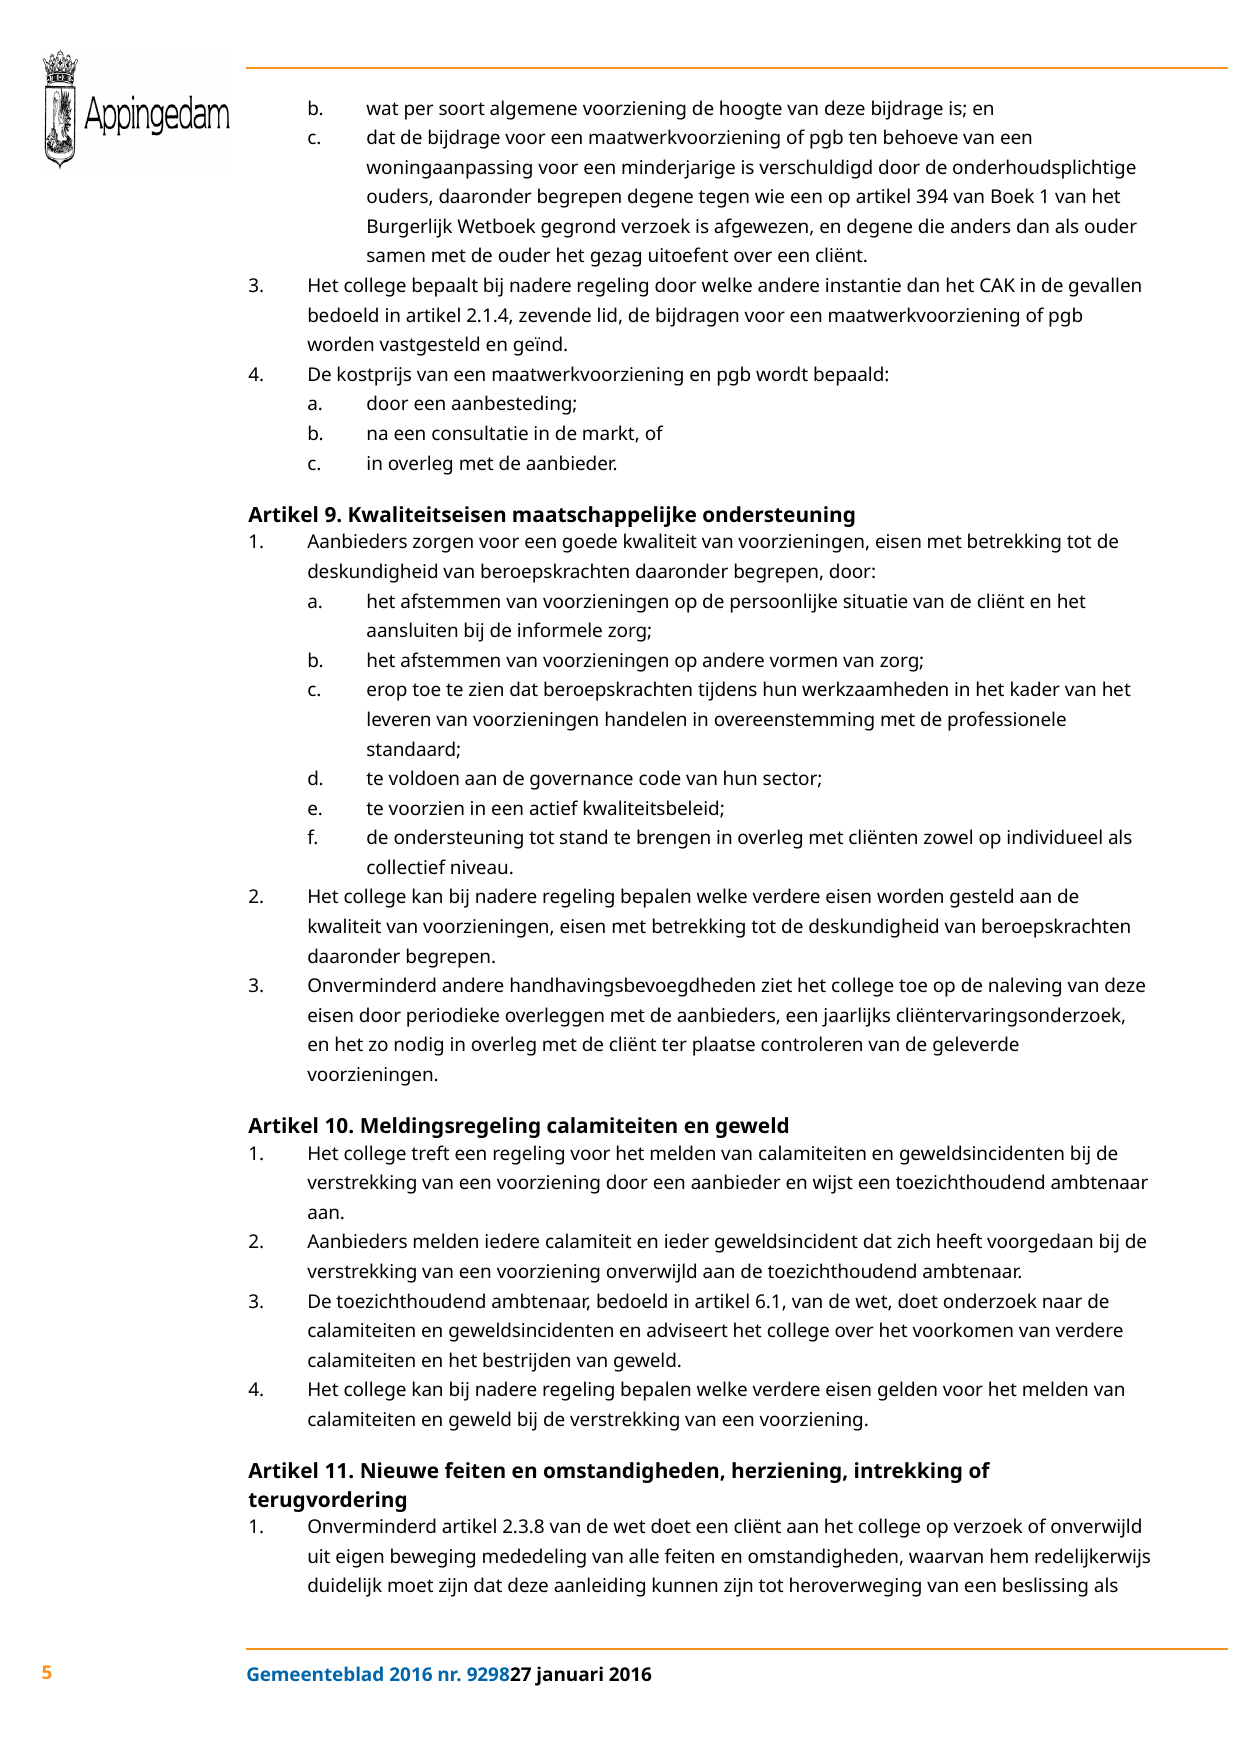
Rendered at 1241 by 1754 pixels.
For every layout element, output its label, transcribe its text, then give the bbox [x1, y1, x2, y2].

list dat de bijdrage voor een maatwerkvoorziening of pgb ten behoeve van een woningaanpassing voor een minderjarige is verschuldigd door de onderhoudsplichtige ouders, daaronder begrepen degene tegen wie een op artikel 394 van Boek 1 van het Burgerlijk Wetboek gegrond verzoek is afgewezen, en degene die anders dan als ouder samen met de ouder het gezag uitoefent over een cliënt. [307, 124, 1152, 268]
list Het college kan bij nadere regeling bepalen welke verdere eisen worden gesteld aan de kwaliteit van voorzieningen, eisen met betrekking tot de deskundigheid van beroepskrachten daaronder begrepen. [248, 884, 1152, 968]
picture [41, 47, 231, 172]
list de ondersteuning tot stand te brengen in overleg met cliënten zowel op individueel als collectief niveau. [307, 824, 1152, 880]
list Onverminderd artikel 2.3.8 van de wet doet een cliënt aan het college op verzoek of onverwijld uit eigen beweging mededeling van alle feiten en omstandigheden, waarvan hem redelijkerwijs duidelijk moet zijn dat deze aanleiding kunnen zijn tot heroverweging van een beslissing als [248, 1513, 1152, 1598]
list De kostprijs van een maatwerkvoorziening en pgb wordt bepaald: [248, 361, 1152, 387]
text Artikel 9. Kwaliteitseisen maatschappelijke ondersteuning [248, 500, 1152, 529]
list het afstemmen van voorzieningen op de persoonlijke situatie van de cliënt en het aansluiten bij de informele zorg; [307, 588, 1152, 643]
text Artikel 10. Meldingsregeling calamiteiten en geweld [248, 1112, 1152, 1140]
list door een aanbesteding; [307, 391, 1152, 416]
list wat per soort algemene voorziening de hoogte van deze bijdrage is; en [307, 95, 1152, 121]
list Aanbieders zorgen voor een goede kwaliteit van voorzieningen, eisen met betrekking tot de deskundigheid van beroepskrachten daaronder begrepen, door: [248, 529, 1152, 584]
list na een consultatie in de markt, of [307, 420, 1152, 446]
text Artikel 11. Nieuwe feiten en omstandigheden, herziening, intrekking of terugvordering [248, 1457, 1152, 1513]
list Onverminderd andere handhavingsbevoegdheden ziet het college toe op de naleving van deze eisen door periodieke overleggen met de aanbieders, een jaarlijks cliëntervaringsonderzoek, en het zo nodig in overleg met de cliënt ter plaatse controleren van de geleverde voorzieningen. [248, 972, 1152, 1087]
list te voldoen aan de governance code van hun sector; [307, 765, 1152, 791]
list Het college kan bij nadere regeling bepalen welke verdere eisen gelden voor het melden van calamiteiten en geweld bij de verstrekking van een voorziening. [248, 1377, 1152, 1432]
list Het college treft een regeling voor het melden van calamiteiten en geweldsincidenten bij de verstrekking van een voorziening door een aanbieder en wijst een toezichthoudend ambtenaar aan. [248, 1140, 1152, 1225]
list Aanbieders melden iedere calamiteit en ieder geweldsincident dat zich heeft voorgedaan bij de verstrekking van een voorziening onverwijld aan de toezichthoudend ambtenaar. [248, 1229, 1152, 1284]
list erop toe te zien dat beroepskrachten tijdens hun werkzaamheden in het kader van het leveren van voorzieningen handelen in overeenstemming met de professionele standaard; [307, 677, 1152, 761]
list te voorzien in een actief kwaliteitsbeleid; [307, 795, 1152, 821]
list Het college bepaalt bij nadere regeling door welke andere instantie dan het CAK in de gevallen bedoeld in artikel 2.1.4, zevende lid, de bijdragen voor een maatwerkvoorziening of pgb worden vastgesteld en geïnd. [248, 272, 1152, 357]
list De toezichthoudend ambtenaar, bedoeld in artikel 6.1, van de wet, doet onderzoek naar de calamiteiten en geweldsincidenten en adviseert het college over het voorkomen van verdere calamiteiten en het bestrijden van geweld. [248, 1288, 1152, 1373]
list het afstemmen van voorzieningen op andere vormen van zorg; [307, 647, 1152, 673]
list in overleg met de aanbieder. [307, 450, 1152, 476]
